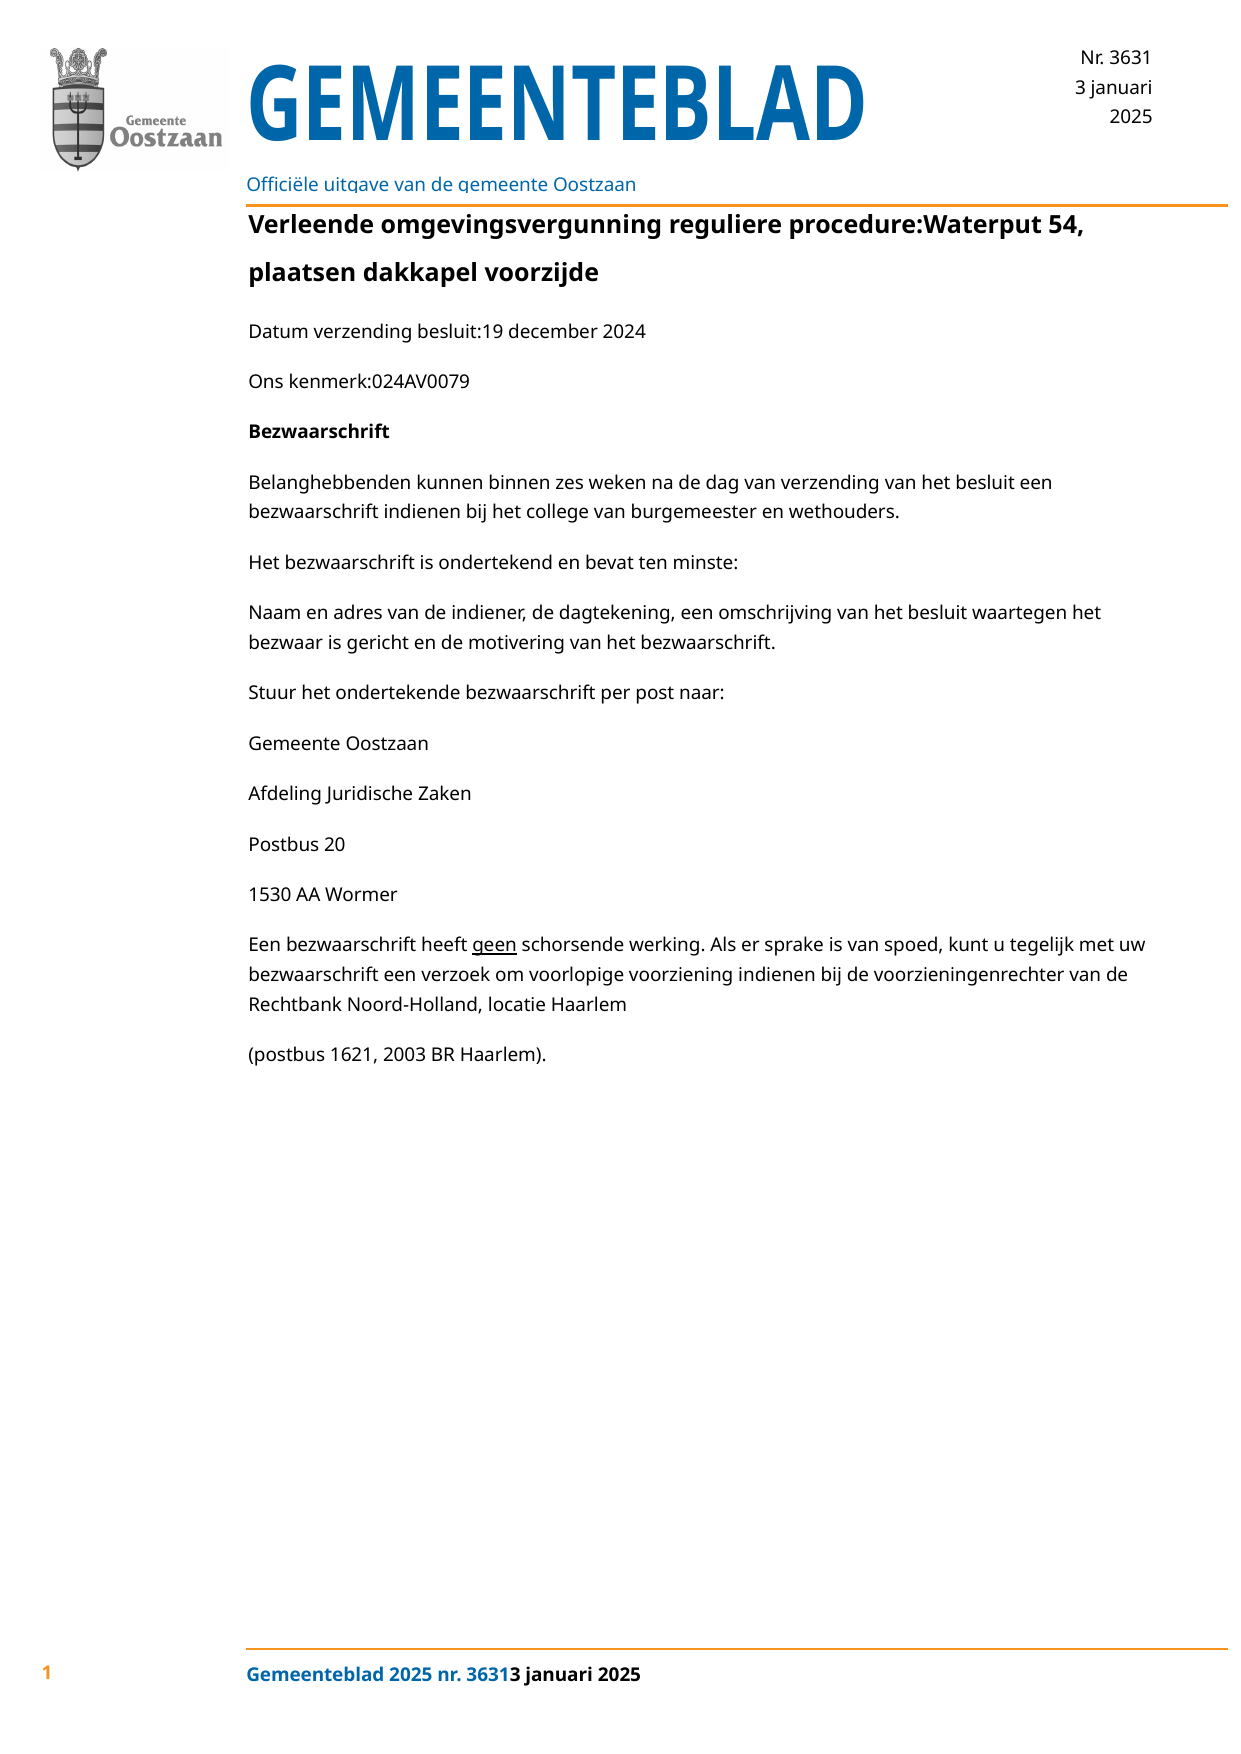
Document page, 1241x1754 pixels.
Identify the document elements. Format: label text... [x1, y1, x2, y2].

text Het bezwaarschrift is ondertekend en bevat ten minste: [248, 549, 1152, 575]
text Stuur het ondertekende bezwaarschrift per post naar: [248, 679, 1152, 705]
text Bezwaarschrift [248, 419, 1152, 444]
picture [41, 47, 231, 172]
text Ons kenmerk:024AV0079 [248, 368, 1152, 394]
text Naam en adres van de indiener, de dagtekening, een omschrijving van het besluit waartegen het bezwaar is gericht en de motivering van het bezwaarschrift. [248, 599, 1152, 655]
text 1530 AA Wormer [248, 881, 1152, 907]
text Gemeente Oostzaan [248, 730, 1152, 756]
text Belanghebbenden kunnen binnen zes weken na de dag van verzending van het besluit een bezwaarschrift indienen bij het college van burgemeester en wethouders. [248, 469, 1152, 524]
text Een bezwaarschrift heeft geen schorsende werking. Als er sprake is van spoed, kunt u tegelijk met uw bezwaarschrift een verzoek om voorlopige voorziening indienen bij de voorzieningenrechter van de Rechtbank Noord-Holland, locatie Haarlem [248, 932, 1152, 1017]
text Afdeling Juridische Zaken [248, 780, 1152, 806]
text Verleende omgevingsvergunning reguliere procedure:Waterput 54, plaatsen dakkapel voorzijde [248, 207, 1152, 288]
text Postbus 20 [248, 831, 1152, 857]
text (postbus 1621, 2003 BR Haarlem). [248, 1041, 1152, 1067]
text Datum verzending besluit:19 december 2024 [248, 318, 1152, 344]
